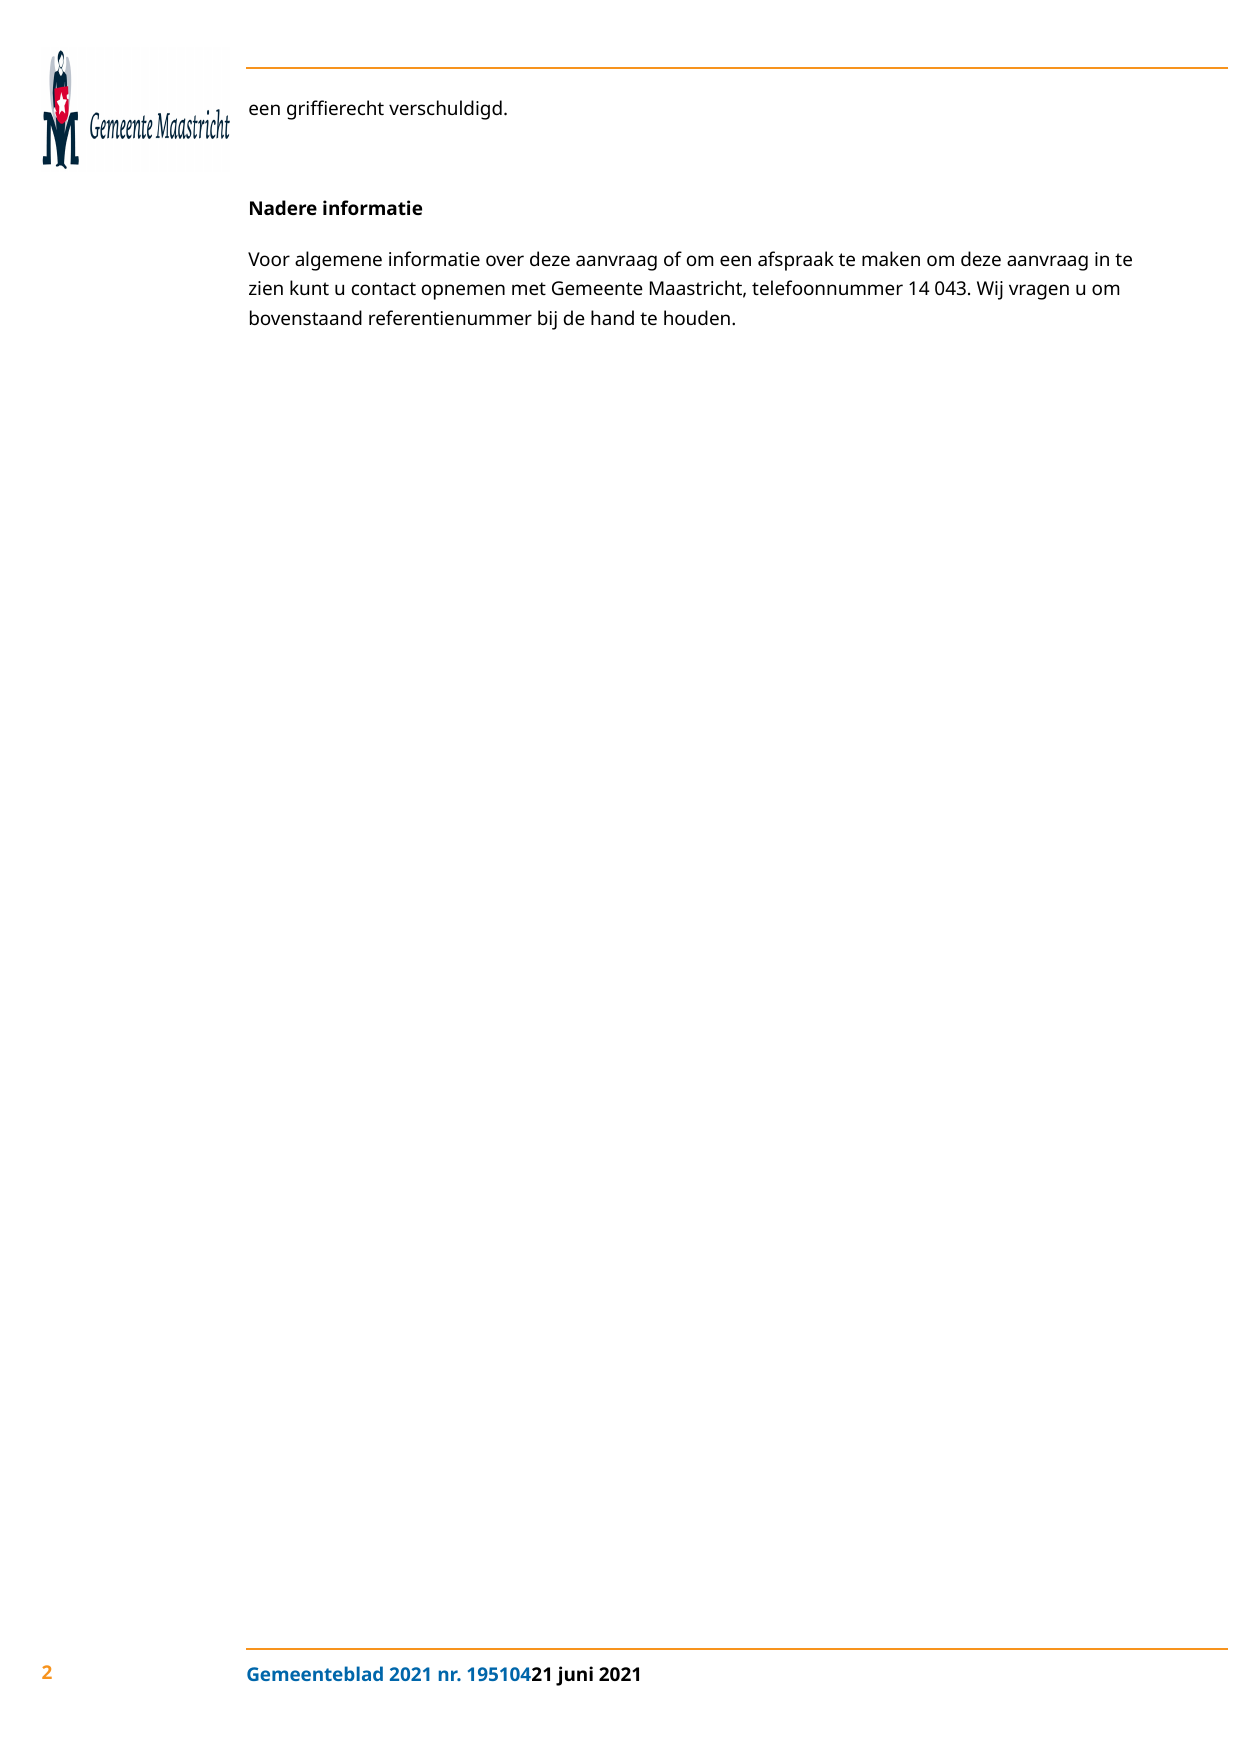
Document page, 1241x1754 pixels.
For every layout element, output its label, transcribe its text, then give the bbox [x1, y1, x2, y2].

text Voor algemene informatie over deze aanvraag of om een afspraak te maken om deze aanvraag in te zien kunt u contact opnemen met Gemeente Maastricht, telefoonnummer 14 043. Wij vragen u om bovenstaand referentienummer bij de hand te houden. [248, 246, 1152, 331]
picture [41, 47, 231, 172]
text een griffierecht verschuldigd. [248, 95, 1152, 121]
text Nadere informatie [248, 196, 1152, 221]
